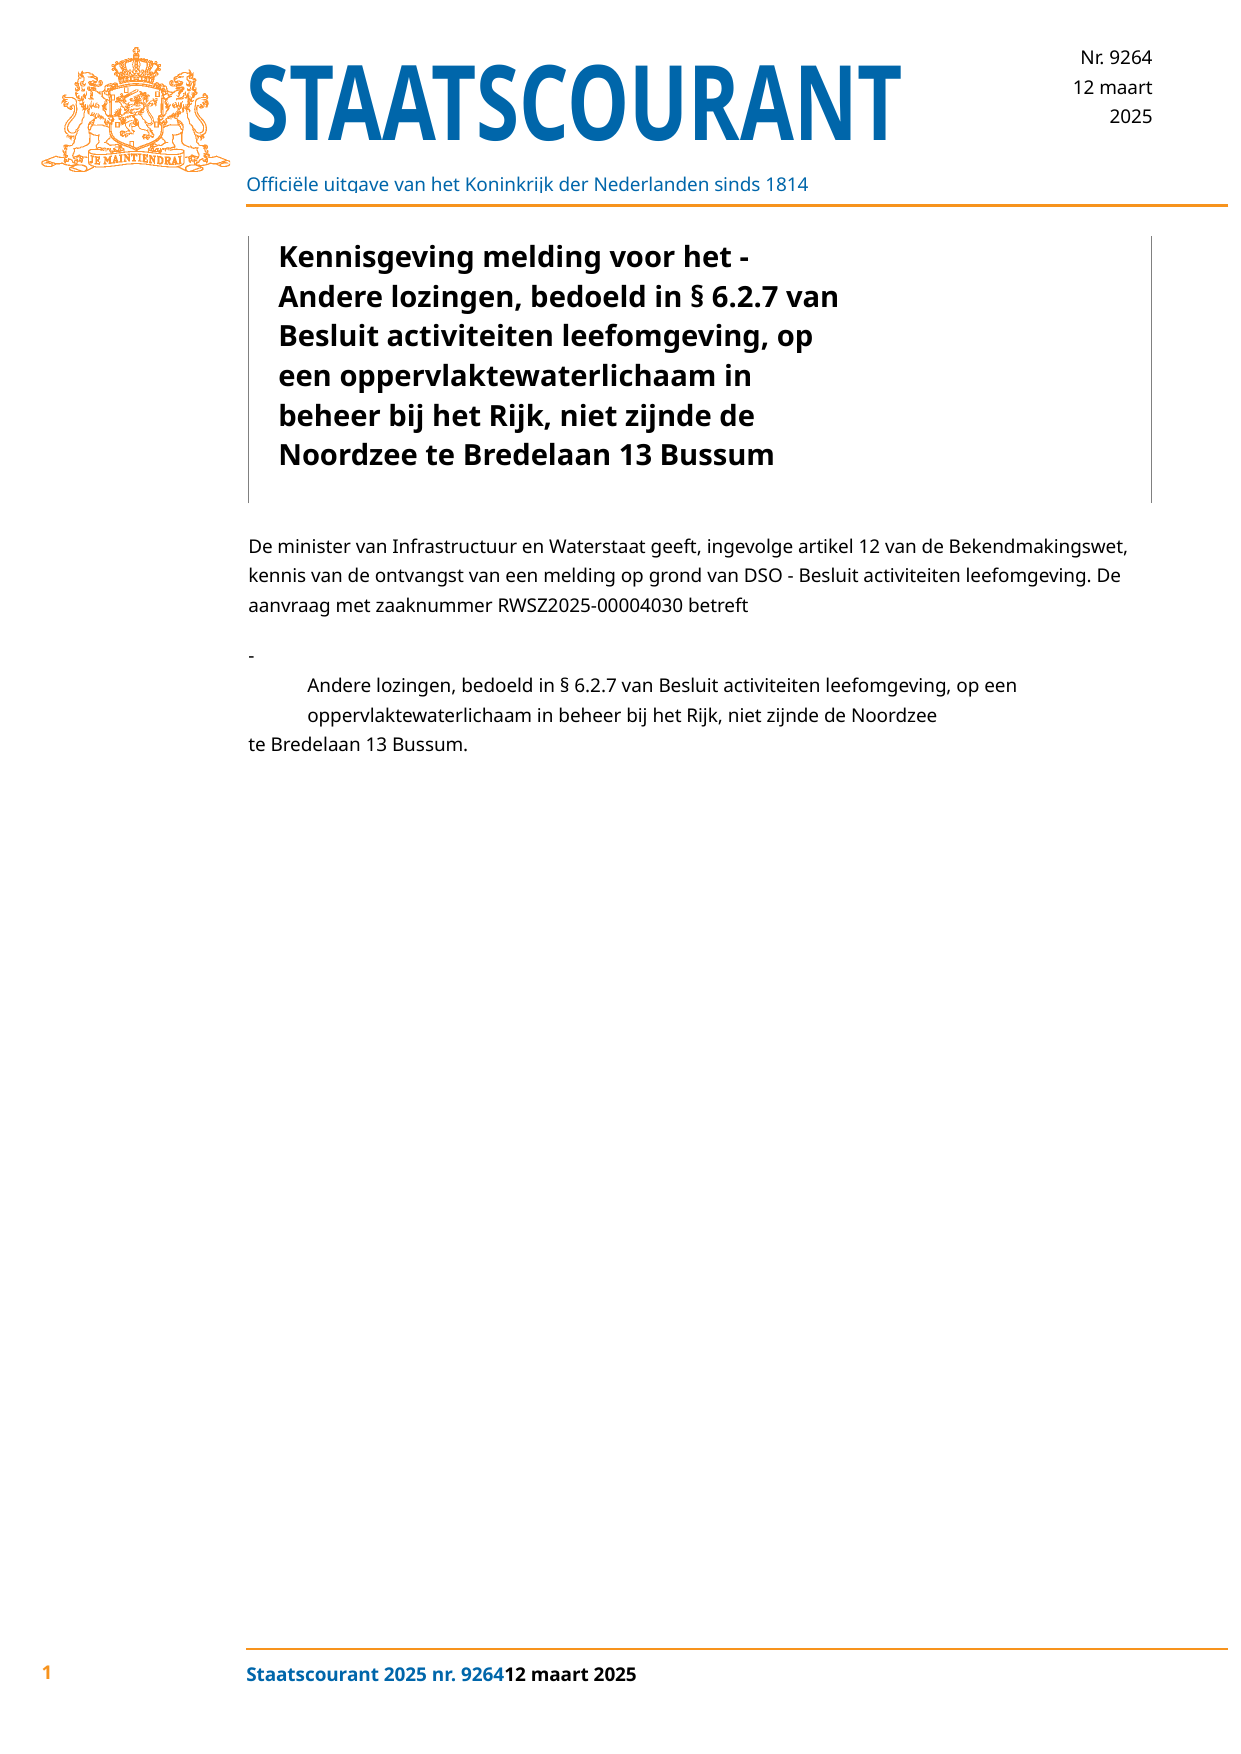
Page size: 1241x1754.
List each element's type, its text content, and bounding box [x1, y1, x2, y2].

text De minister van Infrastructuur en Waterstaat geeft, ingevolge artikel 12 van de Bekendmakingswet, kennis van de ontvangst van een melding op grond van DSO - Besluit activiteiten leefomgeving. De aanvraag met zaaknummer RWSZ2025-00004030 betreft [248, 533, 1152, 618]
table_header [850, 414, 1151, 503]
picture [912, 236, 1090, 414]
table_header Kennisgeving melding voor het -Andere lozingen, bedoeld in § 6.2.7 van Besluit activiteiten leefomgeving, op een oppervlaktewaterlichaam in beheer bij het Rijk, niet zijnde de Noordzee te Bredelaan 13 Bussum [249, 236, 850, 503]
list Andere lozingen, bedoeld in § 6.2.7 van Besluit activiteiten leefomgeving, op een oppervlaktewaterlichaam in beheer bij het Rijk, niet zijnde de Noordzee [248, 672, 1152, 727]
table_header [850, 236, 912, 413]
table_header [1090, 236, 1151, 413]
text te Bredelaan 13 Bussum. [248, 731, 1152, 757]
picture [41, 47, 231, 172]
